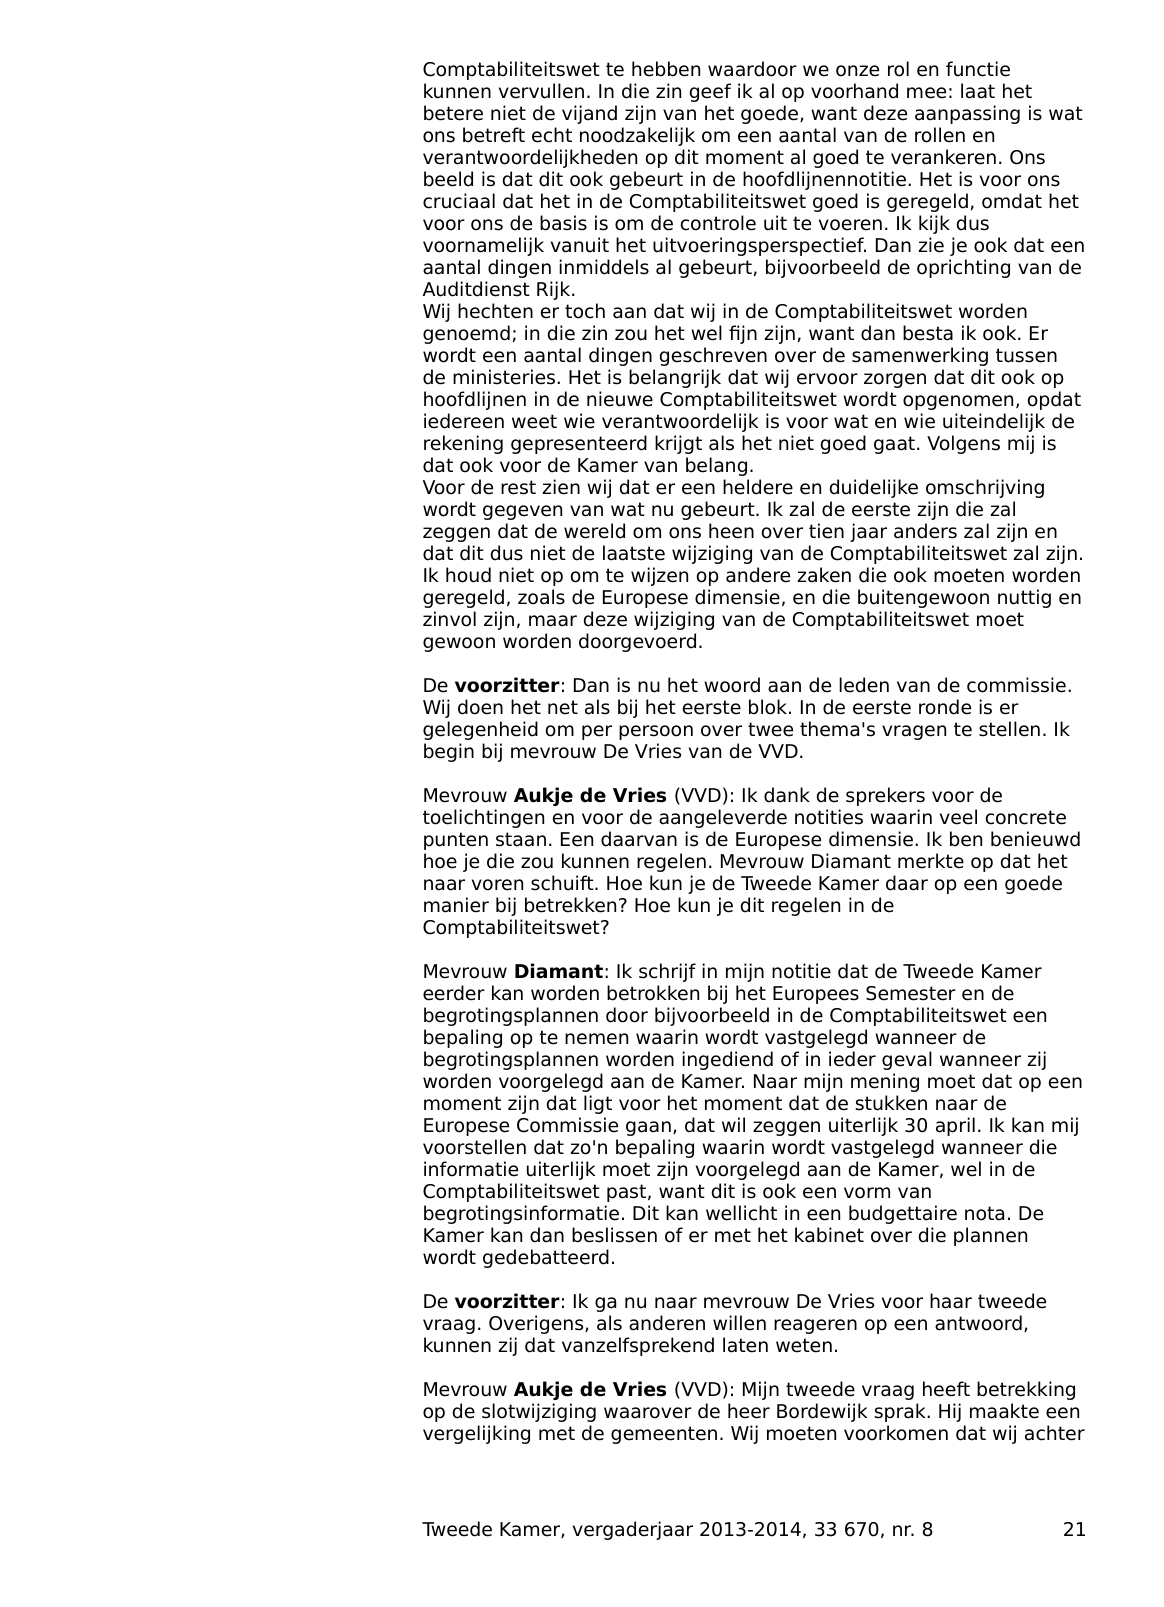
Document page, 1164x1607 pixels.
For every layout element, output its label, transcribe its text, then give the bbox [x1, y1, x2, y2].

text Mevrouw Aukje de Vries (VVD): Ik dank de sprekers voor de toelichtingen en voor de aangeleverde notities waarin veel concrete punten staan. Een daarvan is de Europese dimensie. Ik ben benieuwd hoe je die zou kunnen regelen. Mevrouw Diamant merkte op dat het naar voren schuift. Hoe kun je de Tweede Kamer daar op een goede manier bij betrekken? Hoe kun je dit regelen in de Comptabiliteitswet? [422, 785, 1087, 939]
text Mevrouw Aukje de Vries (VVD): Mijn tweede vraag heeft betrekking op de slotwijziging waarover de heer Bordewijk sprak. Hij maakte een vergelijking met de gemeenten. Wij moeten voorkomen dat wij achter [422, 1379, 1087, 1445]
text De voorzitter: Ik ga nu naar mevrouw De Vries voor haar tweede vraag. Overigens, als anderen willen reageren op een antwoord, kunnen zij dat vanzelfsprekend laten weten. [422, 1291, 1087, 1357]
text Mevrouw Diamant: Ik schrijf in mijn notitie dat de Tweede Kamer eerder kan worden betrokken bij het Europees Semester en de begrotingsplannen door bijvoorbeeld in de Comptabiliteitswet een bepaling op te nemen waarin wordt vastgelegd wanneer de begrotingsplannen worden ingediend of in ieder geval wanneer zij worden voorgelegd aan de Kamer. Naar mijn mening moet dat op een moment zijn dat ligt voor het moment dat de stukken naar de Europese Commissie gaan, dat wil zeggen uiterlijk 30 april. Ik kan mij voorstellen dat zo'n bepaling waarin wordt vastgelegd wanneer die informatie uiterlijk moet zijn voorgelegd aan de Kamer, wel in de Comptabiliteitswet past, want dit is ook een vorm van begrotingsinformatie. Dit kan wellicht in een budgettaire nota. De Kamer kan dan beslissen of er met het kabinet over die plannen wordt gedebatteerd. [422, 961, 1087, 1268]
text Wij hechten er toch aan dat wij in de Comptabiliteitswet worden genoemd; in die zin zou het wel fijn zijn, want dan besta ik ook. Er wordt een aantal dingen geschreven over de samenwerking tussen de ministeries. Het is belangrijk dat wij ervoor zorgen dat dit ook op hoofdlijnen in de nieuwe Comptabiliteitswet wordt opgenomen, opdat iedereen weet wie verantwoordelijk is voor wat en wie uiteindelijk de rekening gepresenteerd krijgt als het niet goed gaat. Volgens mij is dat ook voor de Kamer van belang. [422, 301, 1087, 477]
text De voorzitter: Dan is nu het woord aan de leden van de commissie. Wij doen het net als bij het eerste blok. In de eerste ronde is er gelegenheid om per persoon over twee thema's vragen te stellen. Ik begin bij mevrouw De Vries van de VVD. [422, 675, 1087, 763]
text Comptabiliteitswet te hebben waardoor we onze rol en functie kunnen vervullen. In die zin geef ik al op voorhand mee: laat het betere niet de vijand zijn van het goede, want deze aanpassing is wat ons betreft echt noodzakelijk om een aantal van de rollen en verantwoordelijkheden op dit moment al goed te verankeren. Ons beeld is dat dit ook gebeurt in de hoofdlijnennotitie. Het is voor ons cruciaal dat het in de Comptabiliteitswet goed is geregeld, omdat het voor ons de basis is om de controle uit te voeren. Ik kijk dus voornamelijk vanuit het uitvoeringsperspectief. Dan zie je ook dat een aantal dingen inmiddels al gebeurt, bijvoorbeeld de oprichting van de Auditdienst Rijk. [422, 59, 1087, 301]
text Voor de rest zien wij dat er een heldere en duidelijke omschrijving wordt gegeven van wat nu gebeurt. Ik zal de eerste zijn die zal zeggen dat de wereld om ons heen over tien jaar anders zal zijn en dat dit dus niet de laatste wijziging van de Comptabiliteitswet zal zijn. Ik houd niet op om te wijzen op andere zaken die ook moeten worden geregeld, zoals de Europese dimensie, en die buitengewoon nuttig en zinvol zijn, maar deze wijziging van de Comptabiliteitswet moet gewoon worden doorgevoerd. [422, 477, 1087, 652]
